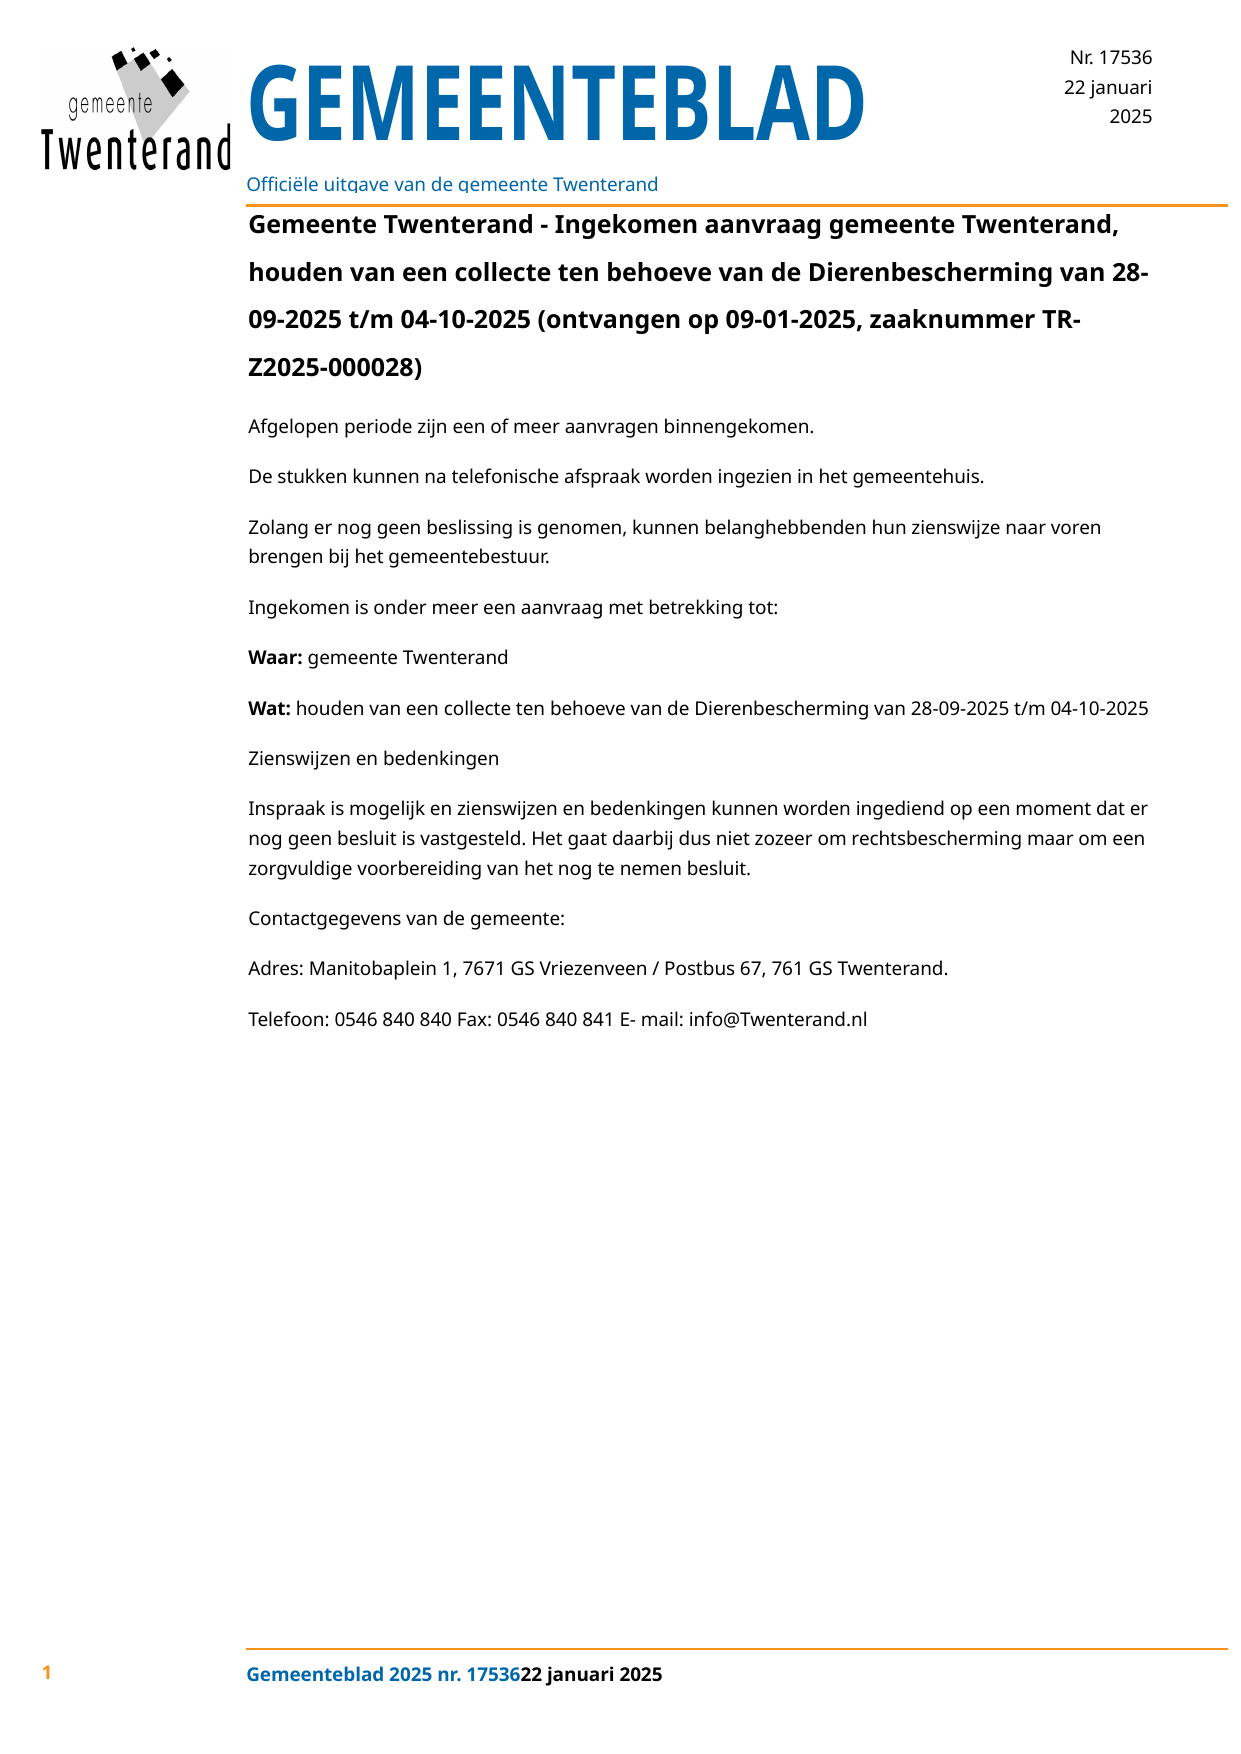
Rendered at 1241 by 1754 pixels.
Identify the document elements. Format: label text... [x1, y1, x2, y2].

text Telefoon: 0546 840 840 Fax: 0546 840 841 E- mail: info@Twenterand.nl [248, 1006, 1152, 1032]
text Inspraak is mogelijk en zienswijzen en bedenkingen kunnen worden ingediend op een moment dat er nog geen besluit is vastgesteld. Het gaat daarbij dus niet zozeer om rechtsbescherming maar om een zorgvuldige voorbereiding van het nog te nemen besluit. [248, 796, 1152, 881]
text Contactgegevens van de gemeente: [248, 905, 1152, 931]
text Zolang er nog geen beslissing is genomen, kunnen belanghebbenden hun zienswijze naar voren brengen bij het gemeentebestuur. [248, 514, 1152, 569]
picture [41, 47, 231, 172]
text Zienswijzen en bedenkingen [248, 745, 1152, 771]
text Gemeente Twenterand - Ingekomen aanvraag gemeente Twenterand, houden van een collecte ten behoeve van de Dierenbescherming van 28-09-2025 t/m 04-10-2025 (ontvangen op 09-01-2025, zaaknummer TR-Z2025-000028) [248, 207, 1152, 384]
text De stukken kunnen na telefonische afspraak worden ingezien in het gemeentehuis. [248, 463, 1152, 489]
text Ingekomen is onder meer een aanvraag met betrekking tot: [248, 594, 1152, 620]
text Wat: houden van een collecte ten behoeve van de Dierenbescherming van 28-09-2025 t/m 04-10-2025 [248, 695, 1152, 721]
text Waar: gemeente Twenterand [248, 644, 1152, 670]
text Afgelopen periode zijn een of meer aanvragen binnengekomen. [248, 413, 1152, 439]
text Adres: Manitobaplein 1, 7671 GS Vriezenveen / Postbus 67, 761 GS Twenterand. [248, 956, 1152, 981]
